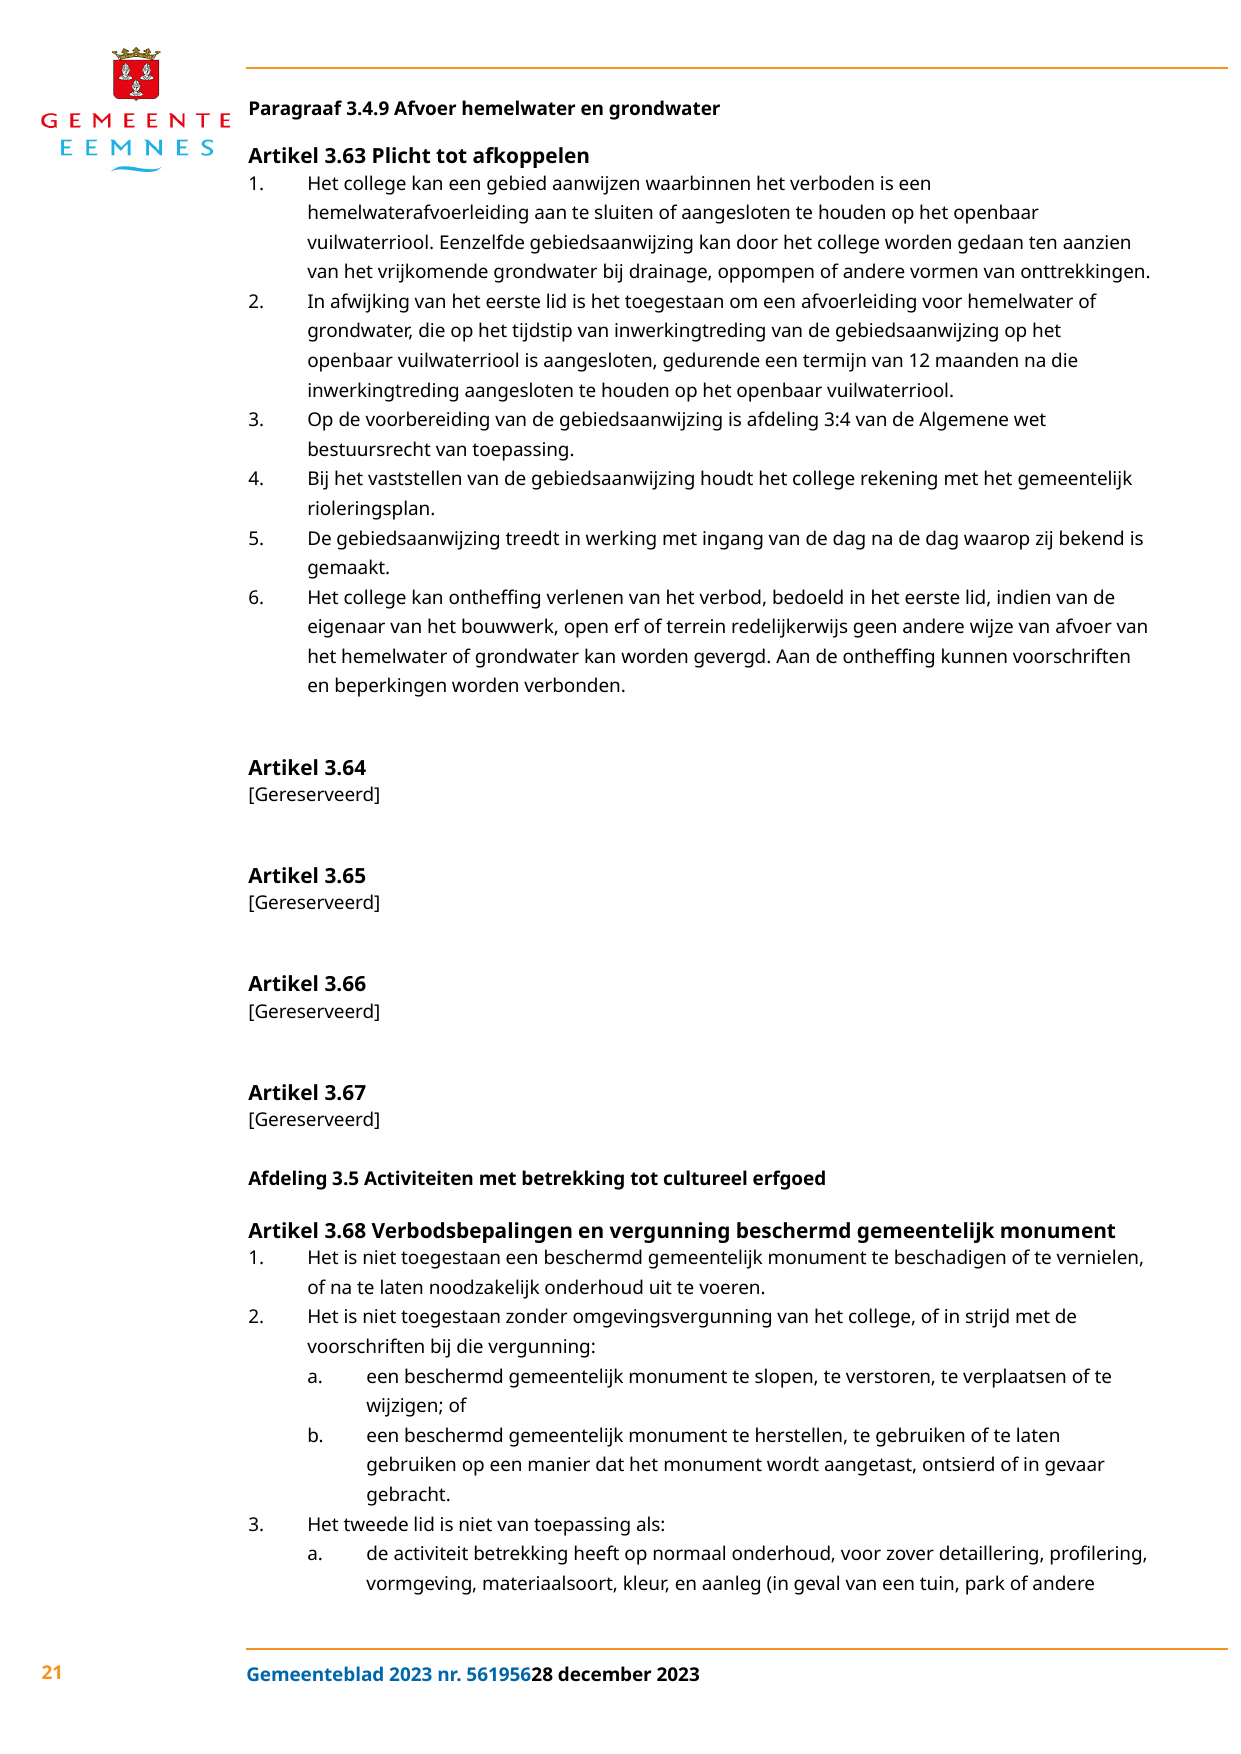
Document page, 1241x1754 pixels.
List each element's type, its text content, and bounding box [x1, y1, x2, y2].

list Het tweede lid is niet van toepassing als: [248, 1511, 1152, 1536]
text Artikel 3.64 [248, 753, 1152, 781]
list De gebiedsaanwijzing treedt in werking met ingang van de dag na de dag waarop zij bekend is gemaakt. [248, 525, 1152, 580]
list Het is niet toegestaan een beschermd gemeentelijk monument te beschadigen of te vernielen, of na te laten noodzakelijk onderhoud uit te voeren. [248, 1244, 1152, 1300]
list een beschermd gemeentelijk monument te slopen, te verstoren, te verplaatsen of te wijzigen; of [307, 1363, 1152, 1418]
text Paragraaf 3.4.9 Afvoer hemelwater en grondwater [248, 95, 1152, 121]
text Artikel 3.65 [248, 861, 1152, 889]
text Afdeling 3.5 Activiteiten met betrekking tot cultureel erfgoed [248, 1166, 1152, 1191]
list de activiteit betrekking heeft op normaal onderhoud, voor zover detaillering, profilering, vormgeving, materiaalsoort, kleur, en aanleg (in geval van een tuin, park of andere [307, 1540, 1152, 1596]
list Het is niet toegestaan zonder omgevingsvergunning van het college, of in strijd met de voorschriften bij die vergunning: [248, 1304, 1152, 1359]
list Het college kan een gebied aanwijzen waarbinnen het verboden is een hemelwaterafvoerleiding aan te sluiten of aangesloten te houden op het openbaar vuilwaterriool. Eenzelfde gebiedsaanwijzing kan door het college worden gedaan ten aanzien van het vrijkomende grondwater bij drainage, oppompen of andere vormen van onttrekkingen. [248, 170, 1152, 284]
list Bij het vaststellen van de gebiedsaanwijzing houdt het college rekening met het gemeentelijk rioleringsplan. [248, 466, 1152, 521]
list In afwijking van het eerste lid is het toegestaan om een afvoerleiding voor hemelwater of grondwater, die op het tijdstip van inwerkingtreding van de gebiedsaanwijzing op het openbaar vuilwaterriool is aangesloten, gedurende een termijn van 12 maanden na die inwerkingtreding aangesloten te houden op het openbaar vuilwaterriool. [248, 288, 1152, 403]
text Artikel 3.63 Plicht tot afkoppelen [248, 141, 1152, 170]
text Artikel 3.68 Verbodsbepalingen en vergunning beschermd gemeentelijk monument [248, 1216, 1152, 1244]
list Op de voorbereiding van de gebiedsaanwijzing is afdeling 3:4 van de Algemene wet bestuursrecht van toepassing. [248, 406, 1152, 462]
text [Gereserveerd] [248, 781, 1152, 807]
text [Gereserveerd] [248, 889, 1152, 915]
text Artikel 3.66 [248, 969, 1152, 998]
text [Gereserveerd] [248, 998, 1152, 1024]
text [Gereserveerd] [248, 1106, 1152, 1132]
list een beschermd gemeentelijk monument te herstellen, te gebruiken of te laten gebruiken op een manier dat het monument wordt aangetast, ontsierd of in gevaar gebracht. [307, 1422, 1152, 1507]
list Het college kan ontheffing verlenen van het verbod, bedoeld in het eerste lid, indien van de eigenaar van het bouwwerk, open erf of terrein redelijkerwijs geen andere wijze van afvoer van het hemelwater of grondwater kan worden gevergd. Aan de ontheffing kunnen voorschriften en beperkingen worden verbonden. [248, 584, 1152, 698]
picture [41, 47, 231, 172]
text Artikel 3.67 [248, 1078, 1152, 1106]
